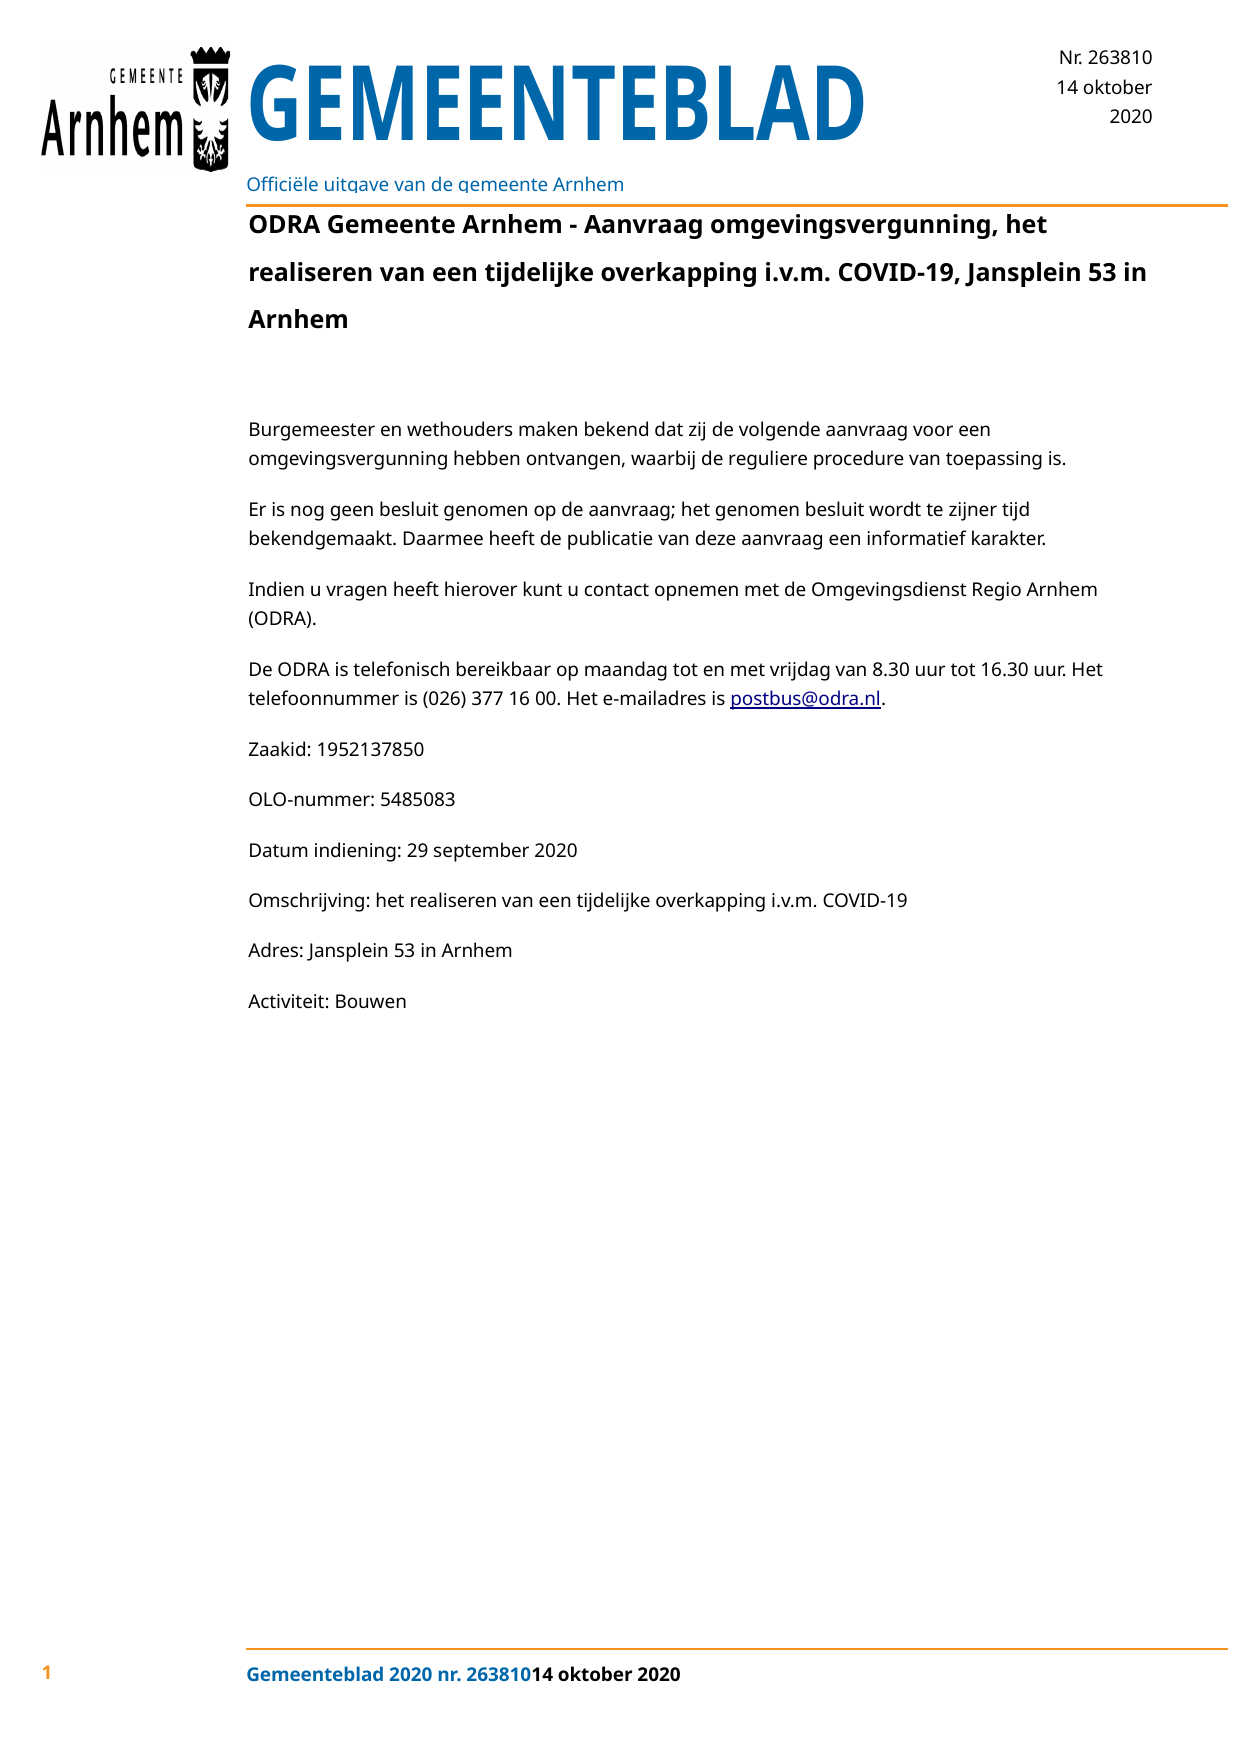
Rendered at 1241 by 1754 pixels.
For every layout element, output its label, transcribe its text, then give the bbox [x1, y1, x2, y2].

text Burgemeester en wethouders maken bekend dat zij de volgende aanvraag voor een omgevingsvergunning hebben ontvangen, waarbij de reguliere procedure van toepassing is. [248, 416, 1152, 471]
text ODRA Gemeente Arnhem - Aanvraag omgevingsvergunning, het realiseren van een tijdelijke overkapping i.v.m. COVID-19, Jansplein 53 in Arnhem [248, 207, 1152, 336]
text De ODRA is telefonisch bereikbaar op maandag tot en met vrijdag van 8.30 uur tot 16.30 uur. Het telefoonnummer is (026) 377 16 00. Het e-mailadres is postbus@odra.nl. [248, 656, 1152, 711]
picture [41, 47, 231, 172]
text Omschrijving: het realiseren van een tijdelijke overkapping i.v.m. COVID-19 [248, 887, 1152, 913]
text Adres: Jansplein 53 in Arnhem [248, 938, 1152, 963]
text Datum indiening: 29 september 2020 [248, 837, 1152, 862]
text Indien u vragen heeft hierover kunt u contact opnemen met de Omgevingsdienst Regio Arnhem (ODRA). [248, 576, 1152, 631]
text OLO-nummer: 5485083 [248, 786, 1152, 812]
text Er is nog geen besluit genomen op de aanvraag; het genomen besluit wordt te zijner tijd bekendgemaakt. Daarmee heeft de publicatie van deze aanvraag een informatief karakter. [248, 496, 1152, 551]
text Zaakid: 1952137850 [248, 736, 1152, 762]
text Activiteit: Bouwen [248, 988, 1152, 1014]
